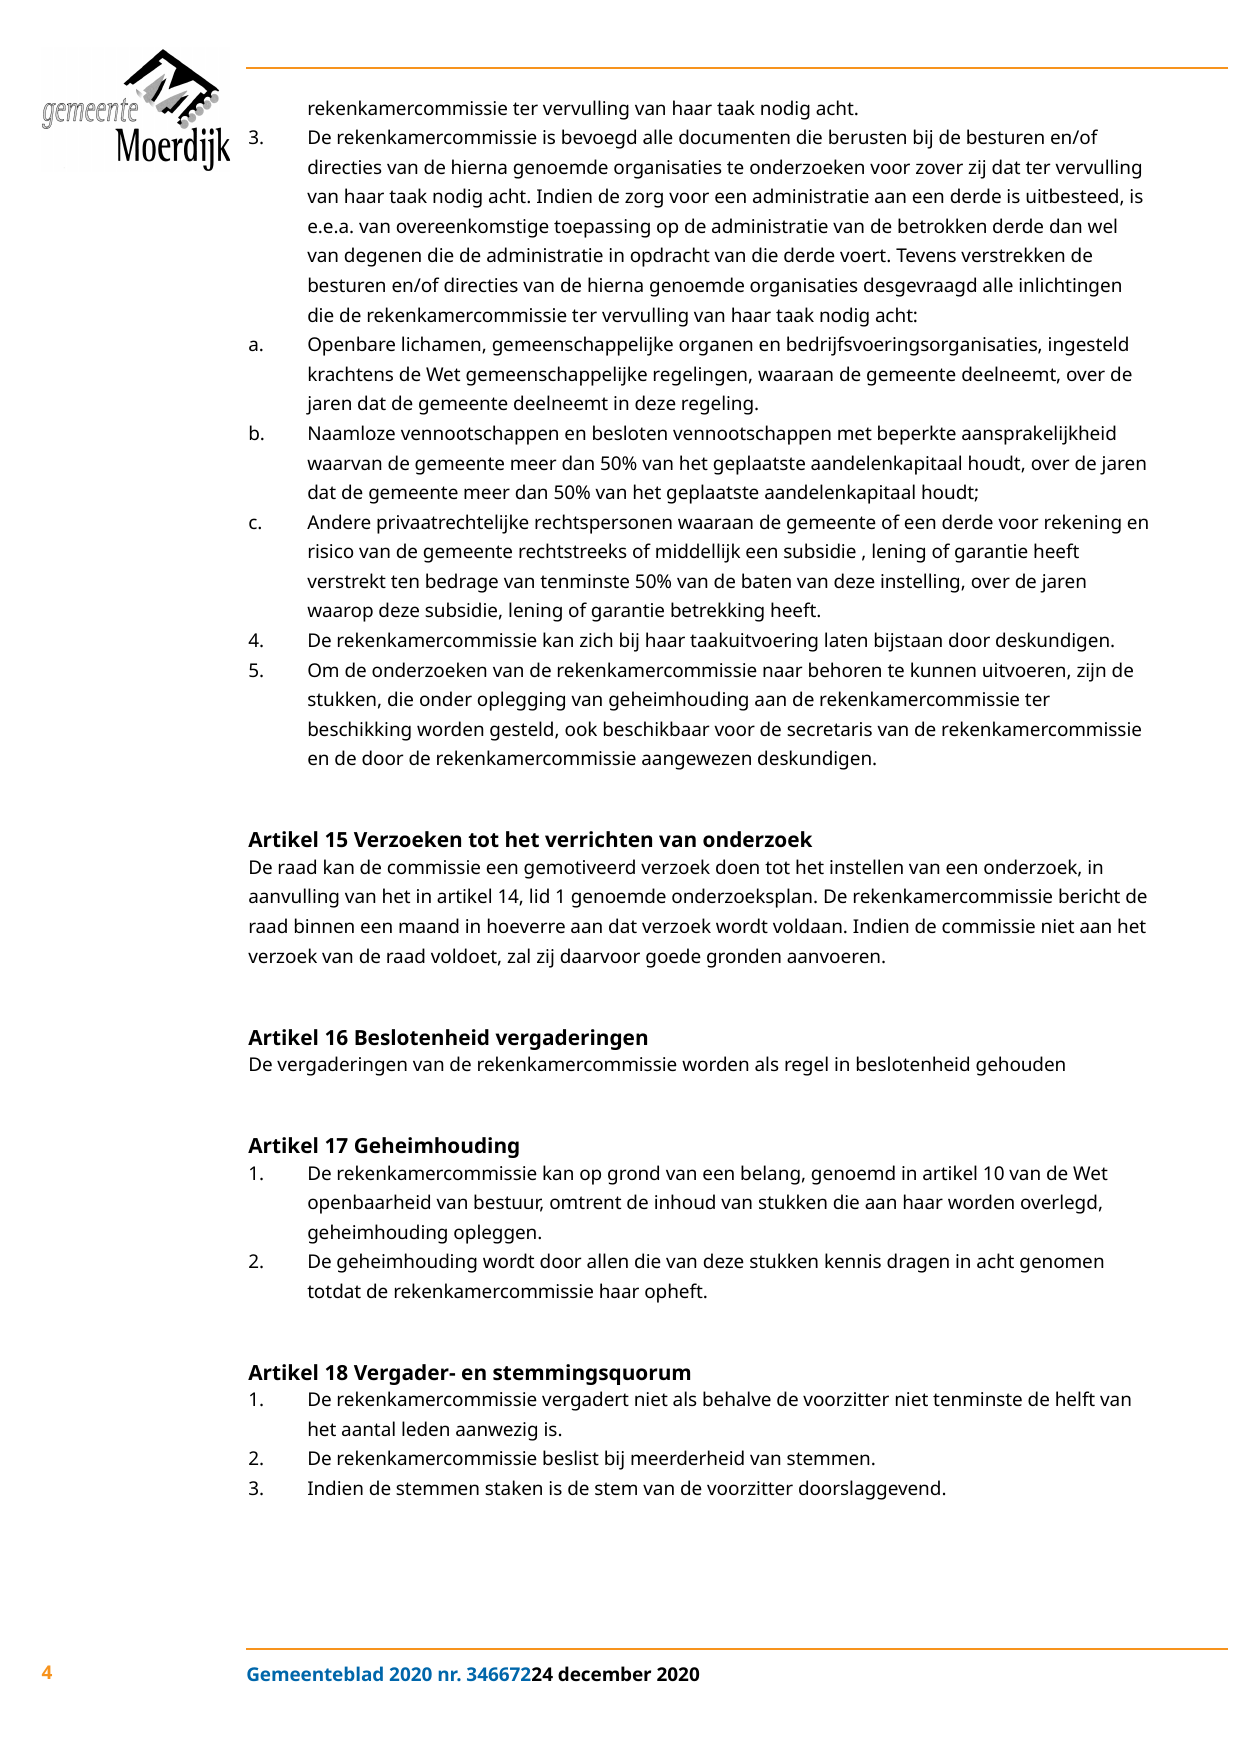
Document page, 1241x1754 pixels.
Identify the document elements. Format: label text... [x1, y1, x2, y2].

text Artikel 17 Geheimhouding [248, 1131, 1152, 1160]
text Artikel 15 Verzoeken tot het verrichten van onderzoek [248, 826, 1152, 854]
picture [41, 47, 231, 172]
text De vergaderingen van de rekenkamercommissie worden als regel in beslotenheid gehouden [248, 1051, 1152, 1077]
list De rekenkamercommissie kan op grond van een belang, genoemd in artikel 10 van de Wet openbaarheid van bestuur, omtrent de inhoud van stukken die aan haar worden overlegd, geheimhouding opleggen. [248, 1160, 1152, 1244]
list De rekenkamercommissie vergadert niet als behalve de voorzitter niet tenminste de helft van het aantal leden aanwezig is. [248, 1386, 1152, 1442]
list Om de onderzoeken van de rekenkamercommissie naar behoren te kunnen uitvoeren, zijn de stukken, die onder oplegging van geheimhouding aan de rekenkamercommissie ter beschikking worden gesteld, ook beschikbaar voor de secretaris van de rekenkamercommissie en de door de rekenkamercommissie aangewezen deskundigen. [248, 657, 1152, 771]
text Artikel 18 Vergader- en stemmingsquorum [248, 1358, 1152, 1386]
list De rekenkamercommissie kan zich bij haar taakuitvoering laten bijstaan door deskundigen. [248, 627, 1152, 653]
list De geheimhouding wordt door allen die van deze stukken kennis dragen in acht genomen totdat de rekenkamercommissie haar opheft. [248, 1248, 1152, 1304]
text De raad kan de commissie een gemotiveerd verzoek doen tot het instellen van een onderzoek, in aanvulling van het in artikel 14, lid 1 genoemde onderzoeksplan. De rekenkamercommissie bericht de raad binnen een maand in hoeverre aan dat verzoek wordt voldaan. Indien de commissie niet aan het verzoek van de raad voldoet, zal zij daarvoor goede gronden aanvoeren. [248, 854, 1152, 968]
list Naamloze vennootschappen en besloten vennootschappen met beperkte aansprakelijkheid waarvan de gemeente meer dan 50% van het geplaatste aandelenkapitaal houdt, over de jaren dat de gemeente meer dan 50% van het geplaatste aandelenkapitaal houdt; [248, 420, 1152, 505]
list De rekenkamercommissie beslist bij meerderheid van stemmen. [248, 1446, 1152, 1471]
list rekenkamercommissie ter vervulling van haar taak nodig acht. [248, 95, 1152, 121]
list De rekenkamercommissie is bevoegd alle documenten die berusten bij de besturen en/of directies van de hierna genoemde organisaties te onderzoeken voor zover zij dat ter vervulling van haar taak nodig acht. Indien de zorg voor een administratie aan een derde is uitbesteed, is e.e.a. van overeenkomstige toepassing op de administratie van de betrokken derde dan wel van degenen die de administratie in opdracht van die derde voert. Tevens verstrekken de besturen en/of directies van de hierna genoemde organisaties desgevraagd alle inlichtingen die de rekenkamercommissie ter vervulling van haar taak nodig acht: [248, 124, 1152, 328]
list Indien de stemmen staken is de stem van de voorzitter doorslaggevend. [248, 1475, 1152, 1501]
list Openbare lichamen, gemeenschappelijke organen en bedrijfsvoeringsorganisaties, ingesteld krachtens de Wet gemeenschappelijke regelingen, waaraan de gemeente deelneemt, over de jaren dat de gemeente deelneemt in deze regeling. [248, 331, 1152, 416]
list Andere privaatrechtelijke rechtspersonen waaraan de gemeente of een derde voor rekening en risico van de gemeente rechtstreeks of middellijk een subsidie , lening of garantie heeft verstrekt ten bedrage van tenminste 50% van de baten van deze instelling, over de jaren waarop deze subsidie, lening of garantie betrekking heeft. [248, 509, 1152, 623]
text Artikel 16 Beslotenheid vergaderingen [248, 1023, 1152, 1051]
